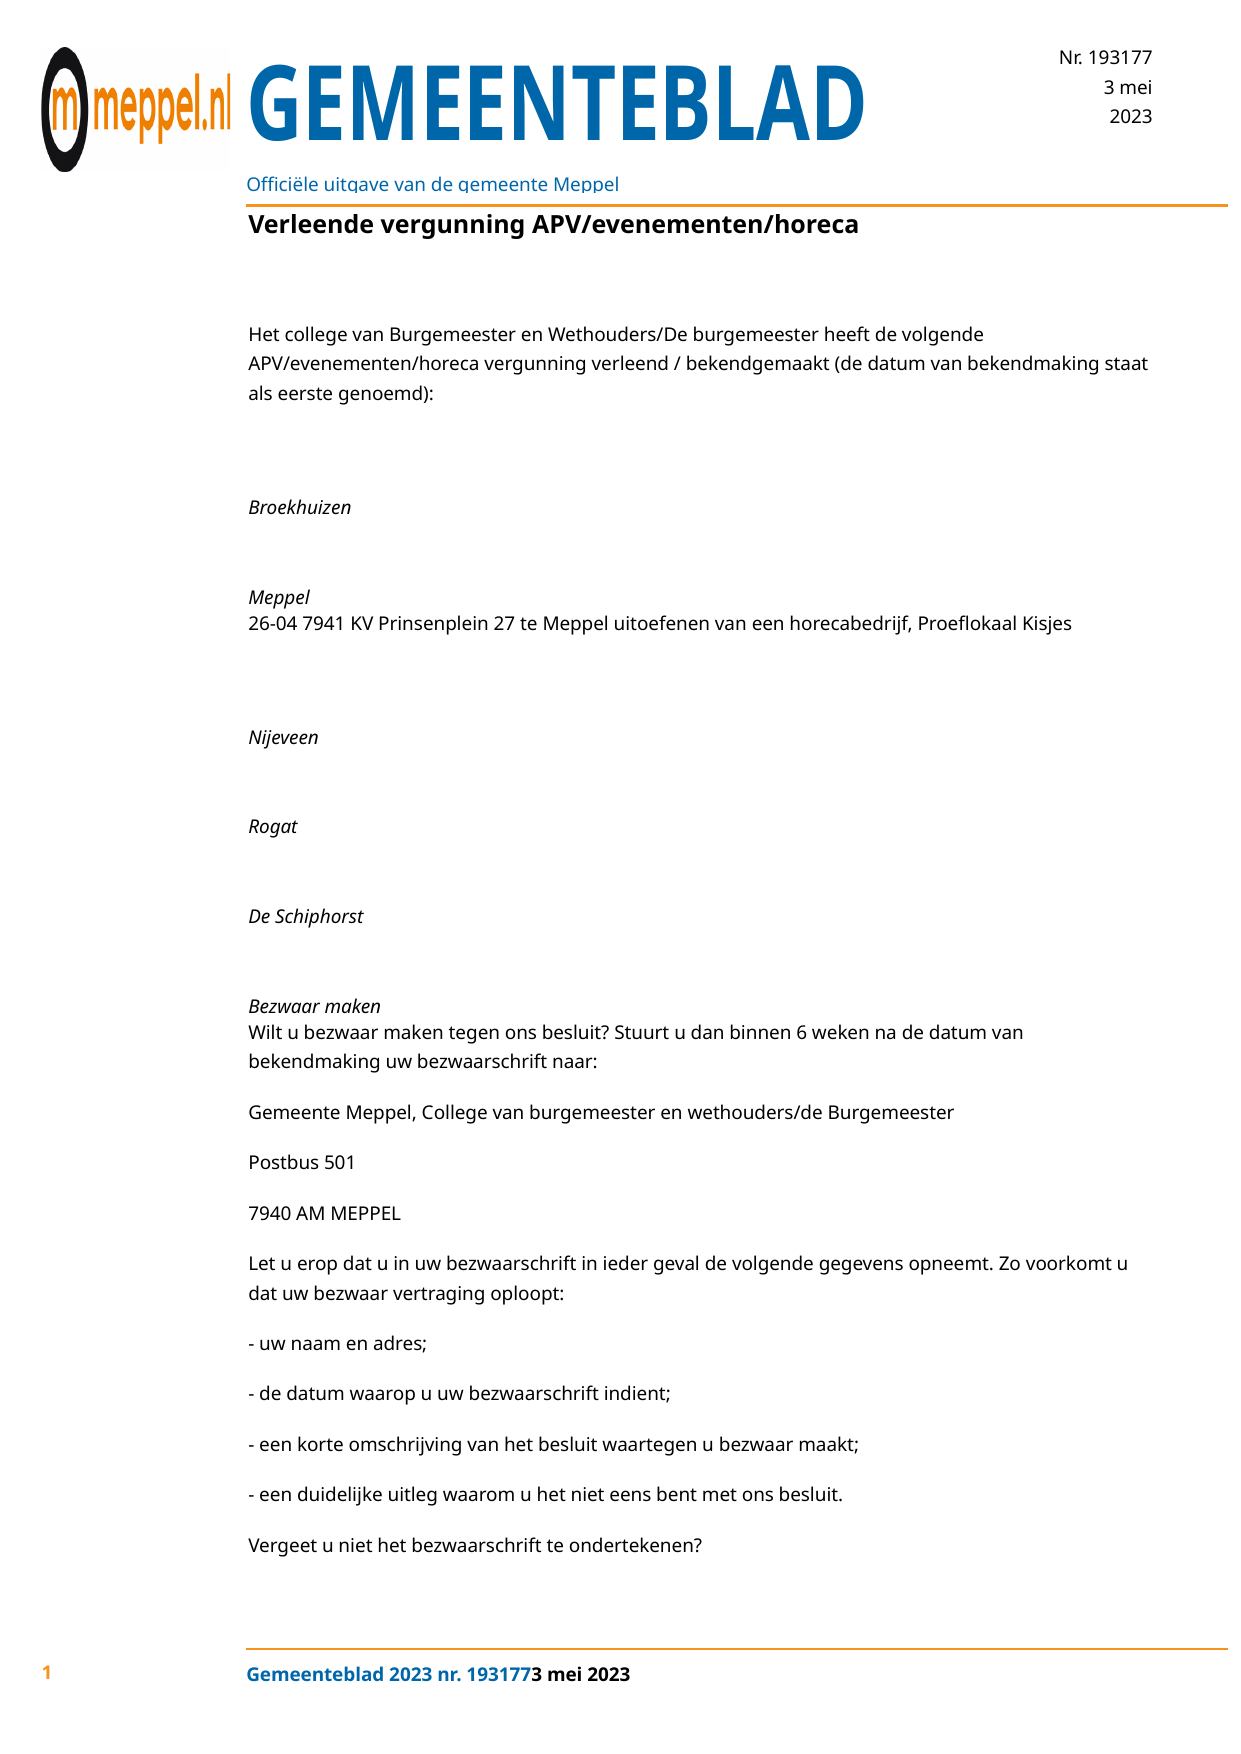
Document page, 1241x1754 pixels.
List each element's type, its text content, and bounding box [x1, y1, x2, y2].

text - de datum waarop u uw bezwaarschrift indient; [248, 1381, 1152, 1406]
text - uw naam en adres; [248, 1330, 1152, 1356]
picture [41, 47, 231, 172]
text Vergeet u niet het bezwaarschrift te ondertekenen? [248, 1532, 1152, 1557]
text Rogat [248, 814, 1152, 839]
text Verleende vergunning APV/evenementen/horeca [248, 207, 1152, 241]
text Broekhuizen [248, 494, 1152, 520]
text Nijeveen [248, 724, 1152, 750]
text De Schiphorst [248, 903, 1152, 929]
text Meppel [248, 584, 1152, 610]
text Postbus 501 [248, 1149, 1152, 1175]
text 7940 AM MEPPEL [248, 1200, 1152, 1225]
text - een duidelijke uitleg waarom u het niet eens bent met ons besluit. [248, 1481, 1152, 1507]
text 26-04 7941 KV Prinsenplein 27 te Meppel uitoefenen van een horecabedrijf, Proeflokaal Kisjes [248, 610, 1152, 635]
text Wilt u bezwaar maken tegen ons besluit? Stuurt u dan binnen 6 weken na de datum van bekendmaking uw bezwaarschrift naar: [248, 1019, 1152, 1074]
text Het college van Burgemeester en Wethouders/De burgemeester heeft de volgende APV/evenementen/horeca vergunning verleend / bekendgemaakt (de datum van bekendmaking staat als eerste genoemd): [248, 321, 1152, 406]
text Bezwaar maken [248, 993, 1152, 1019]
text Let u erop dat u in uw bezwaarschrift in ieder geval de volgende gegevens opneemt. Zo voorkomt u dat uw bezwaar vertraging oploopt: [248, 1250, 1152, 1305]
text - een korte omschrijving van het besluit waartegen u bezwaar maakt; [248, 1431, 1152, 1457]
text Gemeente Meppel, College van burgemeester en wethouders/de Burgemeester [248, 1099, 1152, 1124]
